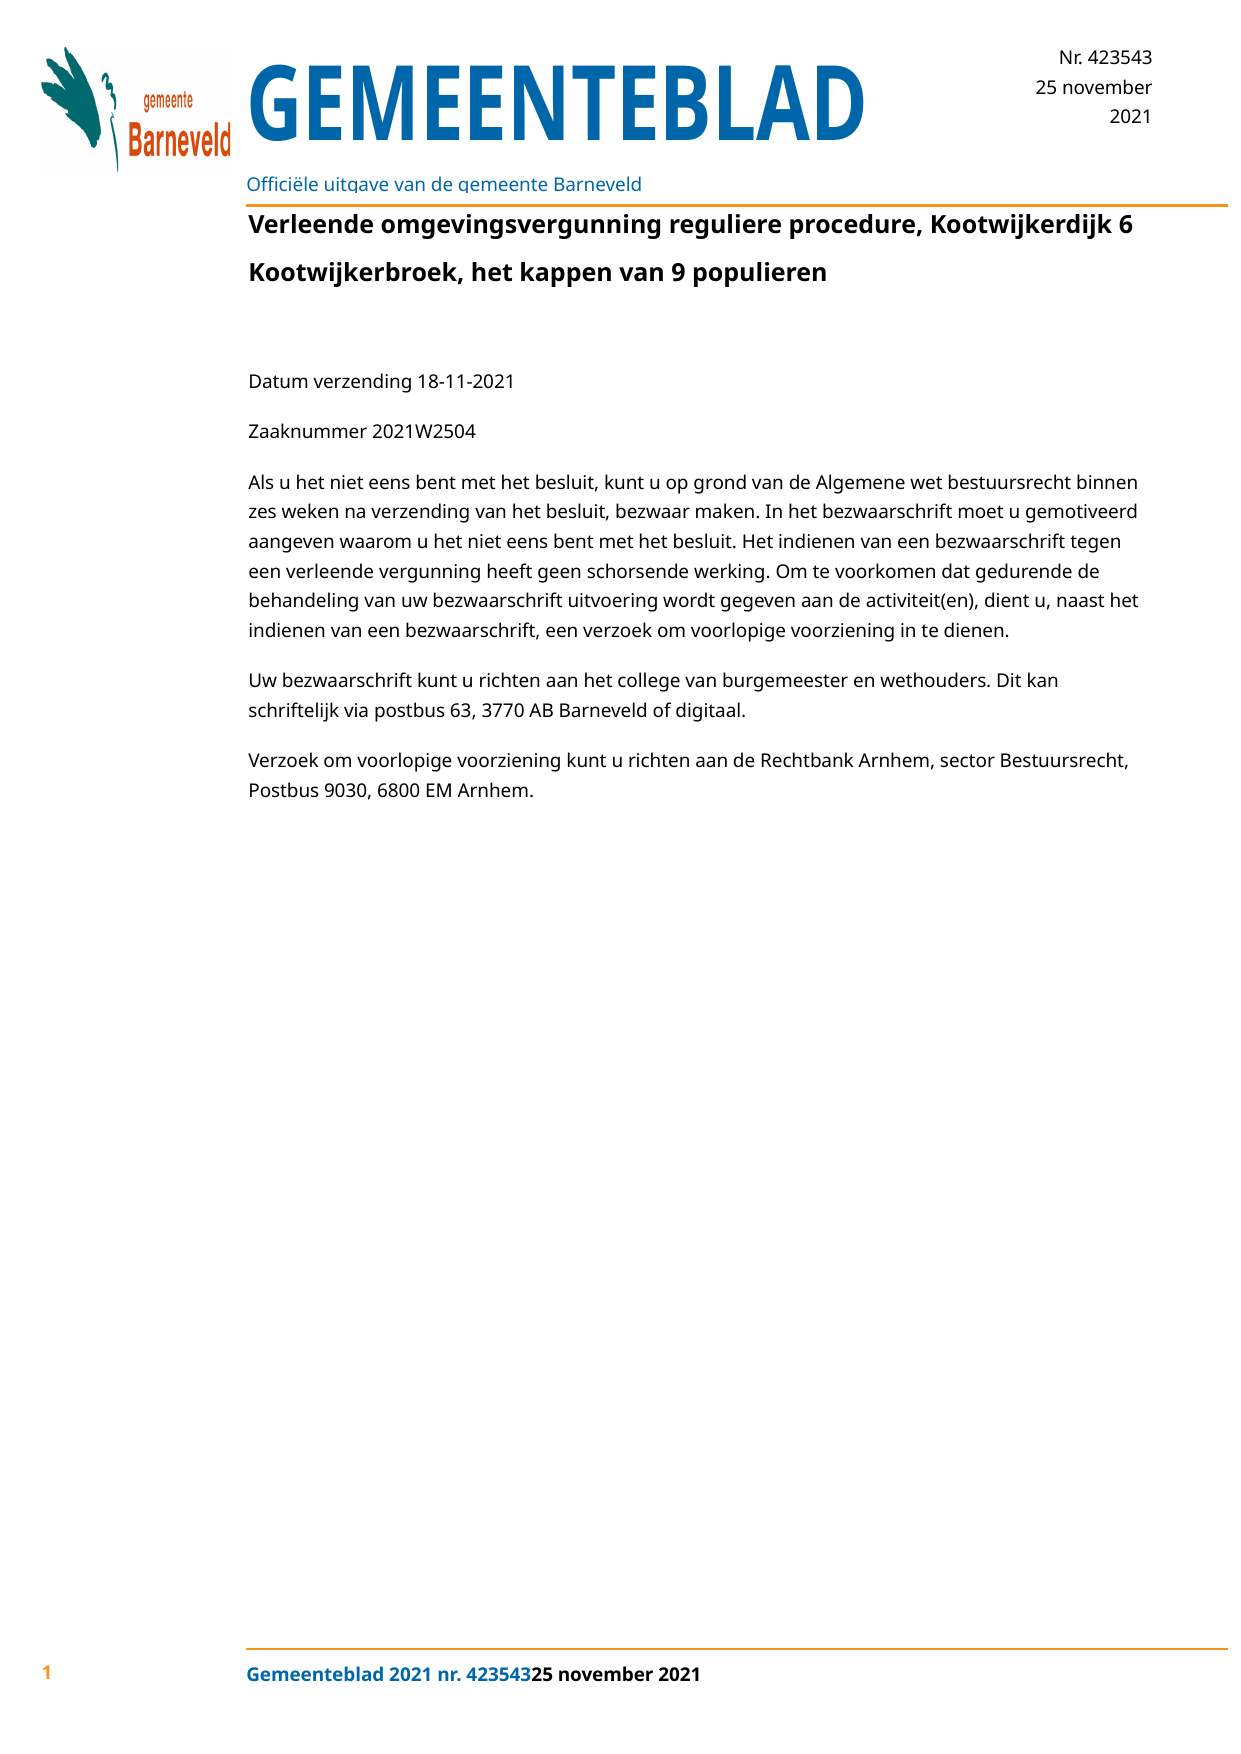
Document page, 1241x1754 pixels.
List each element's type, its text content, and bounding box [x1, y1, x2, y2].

text Uw bezwaarschrift kunt u richten aan het college van burgemeester en wethouders. Dit kan schriftelijk via postbus 63, 3770 AB Barneveld of digitaal. [248, 667, 1152, 723]
text Zaaknummer 2021W2504 [248, 419, 1152, 444]
text Datum verzending 18-11-2021 [248, 368, 1152, 394]
text Als u het niet eens bent met het besluit, kunt u op grond van de Algemene wet bestuursrecht binnen zes weken na verzending van het besluit, bezwaar maken. In het bezwaarschrift moet u gemotiveerd aangeven waarom u het niet eens bent met het besluit. Het indienen van een bezwaarschrift tegen een verleende vergunning heeft geen schorsende werking. Om te voorkomen dat gedurende de behandeling van uw bezwaarschrift uitvoering wordt gegeven aan de activiteit(en), dient u, naast het indienen van een bezwaarschrift, een verzoek om voorlopige voorziening in te dienen. [248, 469, 1152, 643]
text Verzoek om voorlopige voorziening kunt u richten aan de Rechtbank Arnhem, sector Bestuursrecht, Postbus 9030, 6800 EM Arnhem. [248, 747, 1152, 803]
picture [41, 47, 231, 172]
text Verleende omgevingsvergunning reguliere procedure, Kootwijkerdijk 6 Kootwijkerbroek, het kappen van 9 populieren [248, 207, 1152, 288]
